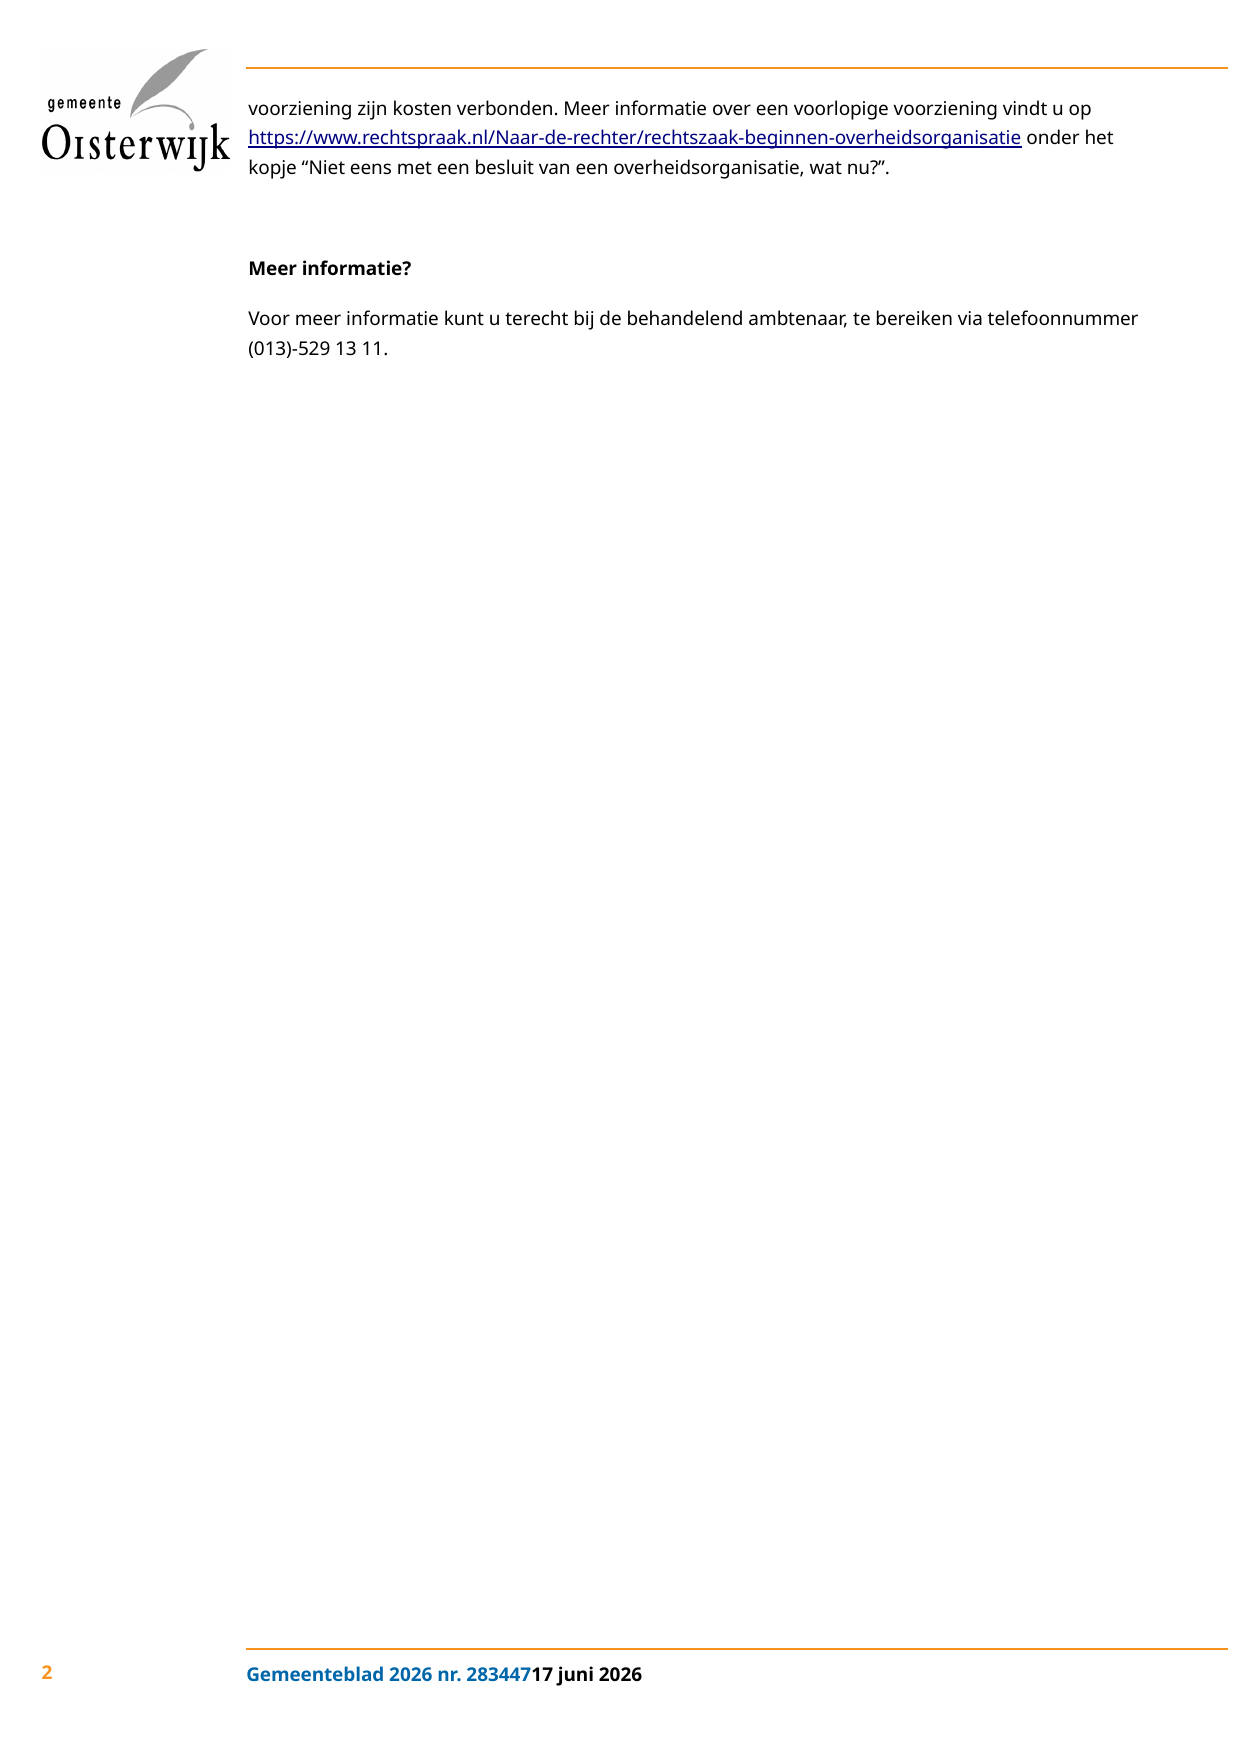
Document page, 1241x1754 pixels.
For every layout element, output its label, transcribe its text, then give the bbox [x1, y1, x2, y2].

text Meer informatie? [248, 255, 1152, 281]
text voorziening zijn kosten verbonden. Meer informatie over een voorlopige voorziening vindt u op https://www.rechtspraak.nl/Naar-de-rechter/rechtszaak-beginnen-overheidsorganisatie onder het kopje “Niet eens met een besluit van een overheidsorganisatie, wat nu?”. [248, 95, 1152, 180]
text Voor meer informatie kunt u terecht bij de behandelend ambtenaar, te bereiken via telefoonnummer (013)-529 13 11. [248, 305, 1152, 361]
picture [41, 47, 231, 172]
